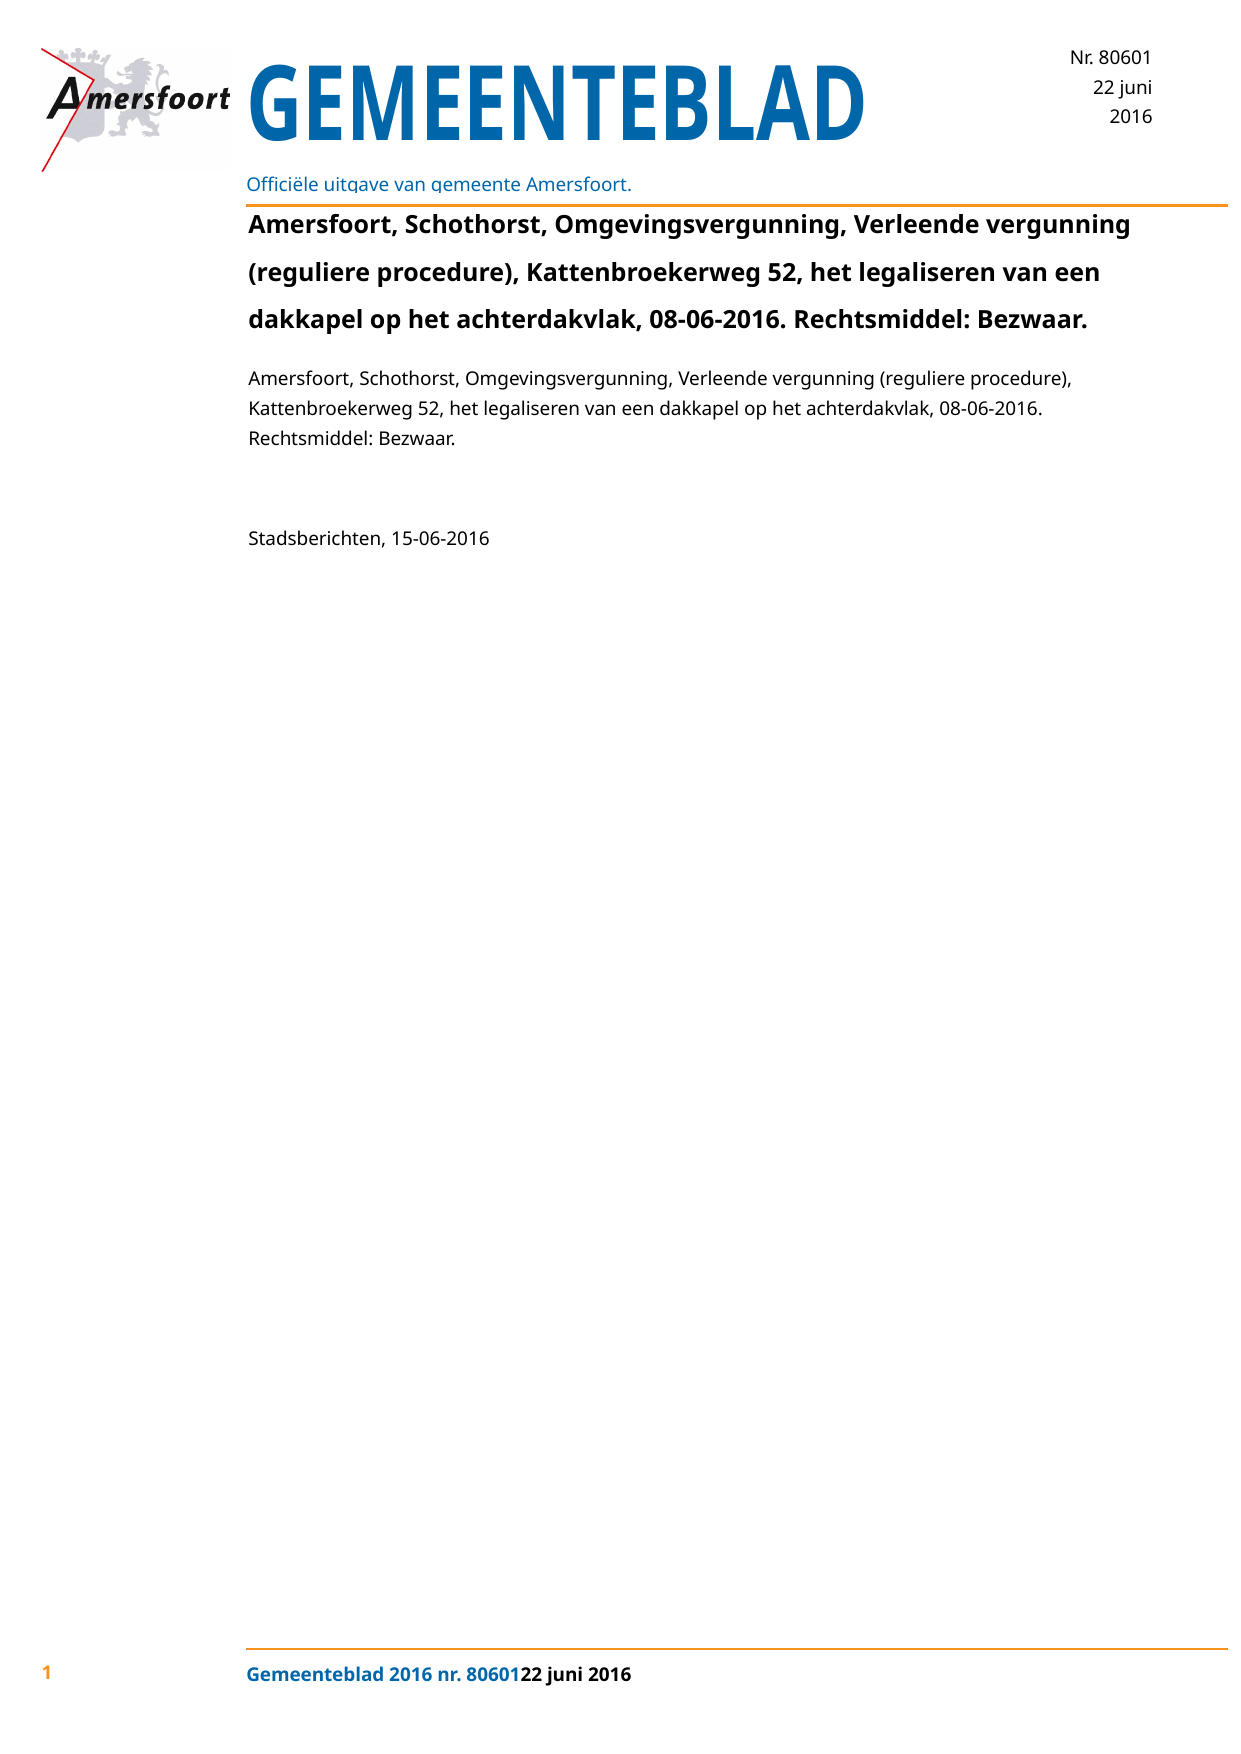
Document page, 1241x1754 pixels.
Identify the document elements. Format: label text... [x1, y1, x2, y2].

picture [41, 47, 231, 172]
text Stadsberichten, 15-06-2016 [248, 526, 1152, 551]
text Amersfoort, Schothorst, Omgevingsvergunning, Verleende vergunning (reguliere procedure), Kattenbroekerweg 52, het legaliseren van een dakkapel op het achterdakvlak, 08-06-2016. Rechtsmiddel: Bezwaar. [248, 366, 1152, 450]
text Amersfoort, Schothorst, Omgevingsvergunning, Verleende vergunning (reguliere procedure), Kattenbroekerweg 52, het legaliseren van een dakkapel op het achterdakvlak, 08-06-2016. Rechtsmiddel: Bezwaar. [248, 207, 1152, 336]
